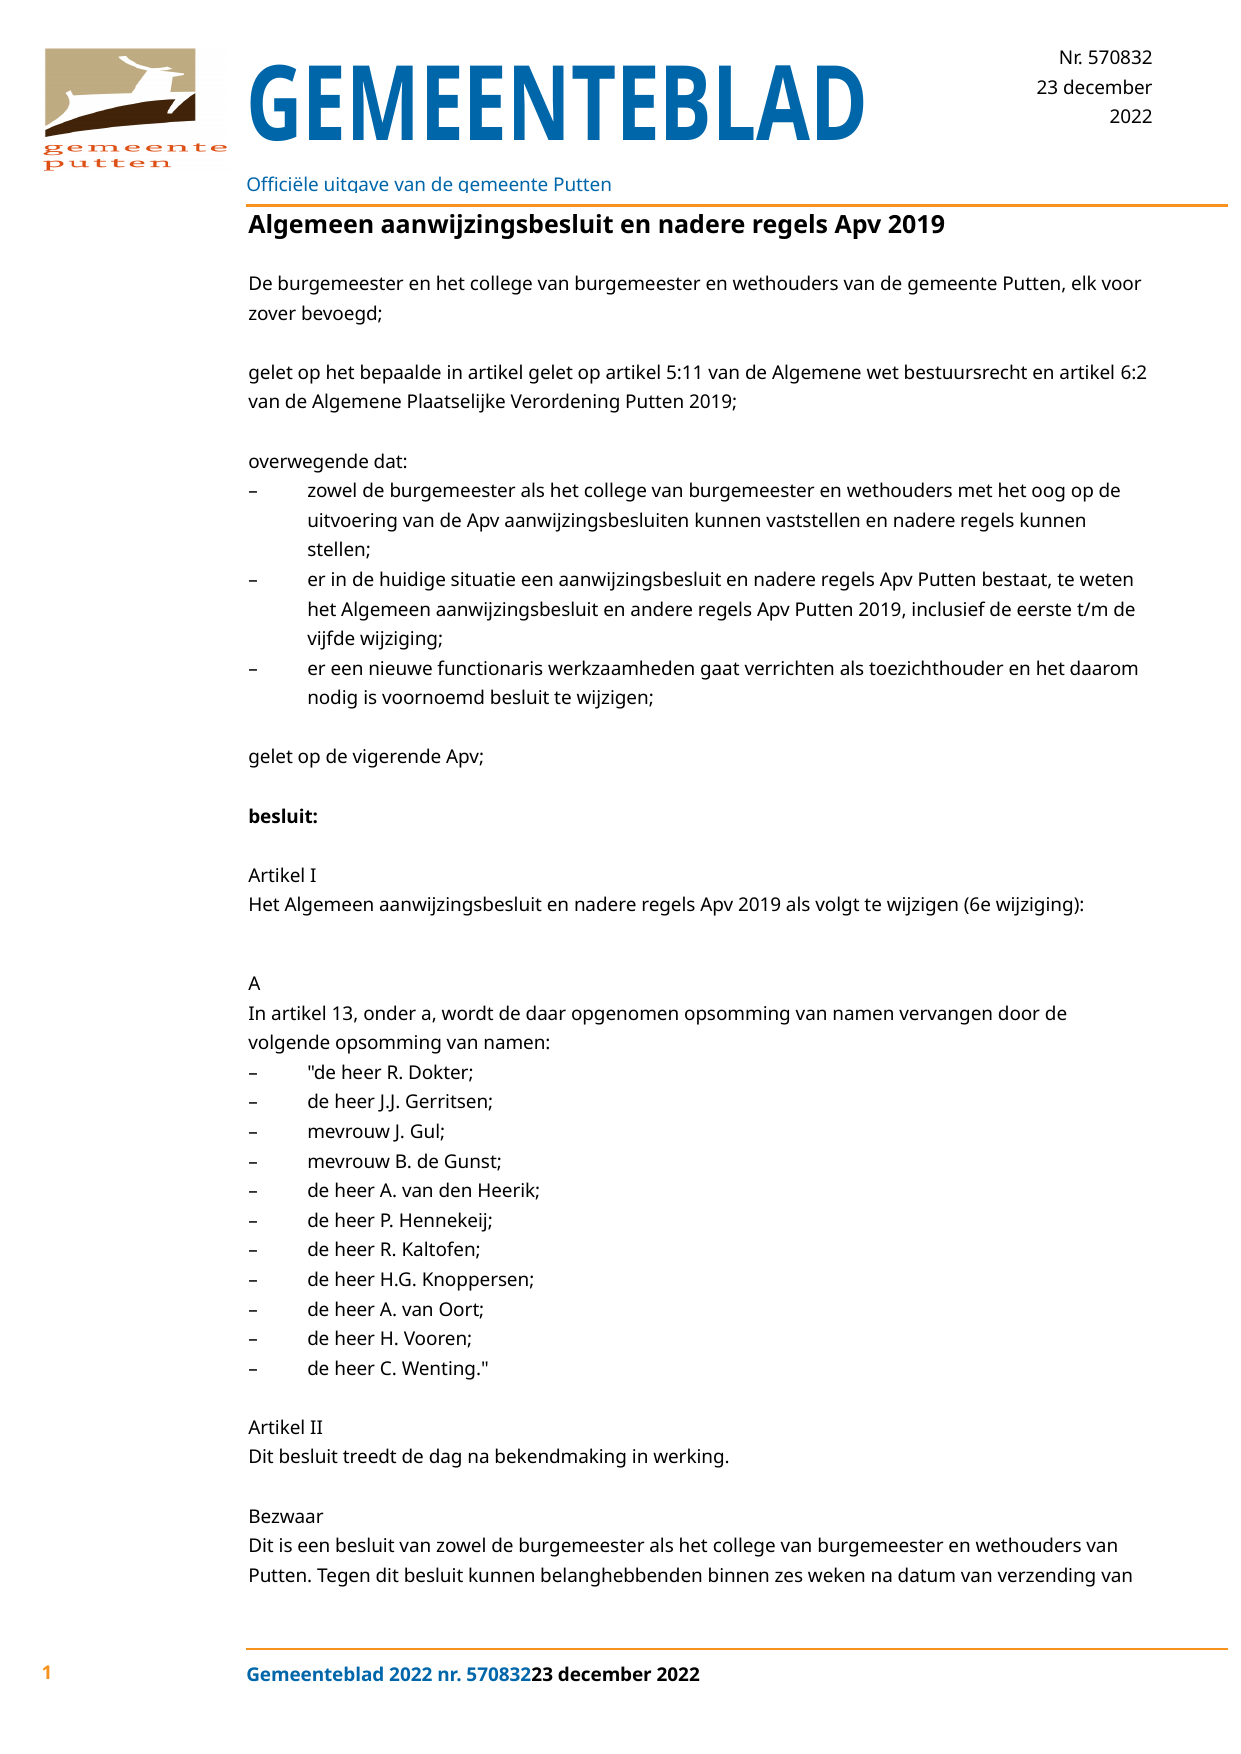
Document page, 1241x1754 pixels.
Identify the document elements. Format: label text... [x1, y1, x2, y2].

text Het Algemeen aanwijzingsbesluit en nadere regels Apv 2019 als volgt te wijzigen (6e wijziging): [248, 892, 1152, 917]
text overwegende dat: [248, 448, 1152, 473]
text Algemeen aanwijzingsbesluit en nadere regels Apv 2019 [248, 207, 1152, 241]
list de heer R. Kaltofen; [248, 1237, 1152, 1262]
text A [248, 970, 1152, 996]
picture [41, 47, 231, 172]
list mevrouw B. de Gunst; [248, 1148, 1152, 1174]
list de heer H. Vooren; [248, 1325, 1152, 1351]
list de heer J.J. Gerritsen; [248, 1089, 1152, 1114]
list de heer A. van Oort; [248, 1296, 1152, 1322]
list er in de huidige situatie een aanwijzingsbesluit en nadere regels Apv Putten bestaat, te weten het Algemeen aanwijzingsbesluit en andere regels Apv Putten 2019, inclusief de eerste t/m de vijfde wijziging; [248, 566, 1152, 651]
text Artikel I [248, 862, 1152, 888]
list de heer P. Hennekeij; [248, 1207, 1152, 1233]
list de heer C. Wenting." [248, 1355, 1152, 1381]
list mevrouw J. Gul; [248, 1118, 1152, 1144]
text gelet op het bepaalde in artikel gelet op artikel 5:11 van de Algemene wet bestuursrecht en artikel 6:2 van de Algemene Plaatselijke Verordening Putten 2019; [248, 359, 1152, 414]
list zowel de burgemeester als het college van burgemeester en wethouders met het oog op de uitvoering van de Apv aanwijzingsbesluiten kunnen vaststellen en nadere regels kunnen stellen; [248, 477, 1152, 562]
text Bezwaar [248, 1503, 1152, 1529]
text gelet op de vigerende Apv; [248, 744, 1152, 769]
text besluit: [248, 803, 1152, 828]
list de heer A. van den Heerik; [248, 1177, 1152, 1203]
list er een nieuwe functionaris werkzaamheden gaat verrichten als toezichthouder en het daarom nodig is voornoemd besluit te wijzigen; [248, 655, 1152, 710]
text De burgemeester en het college van burgemeester en wethouders van de gemeente Putten, elk voor zover bevoegd; [248, 270, 1152, 326]
text In artikel 13, onder a, wordt de daar opgenomen opsomming van namen vervangen door de volgende opsomming van namen: [248, 1000, 1152, 1055]
text Artikel II [248, 1414, 1152, 1440]
list de heer H.G. Knoppersen; [248, 1266, 1152, 1292]
text Dit is een besluit van zowel de burgemeester als het college van burgemeester en wethouders van Putten. Tegen dit besluit kunnen belanghebbenden binnen zes weken na datum van verzending van [248, 1532, 1152, 1588]
text Dit besluit treedt de dag na bekendmaking in werking. [248, 1444, 1152, 1469]
list "de heer R. Dokter; [248, 1059, 1152, 1085]
